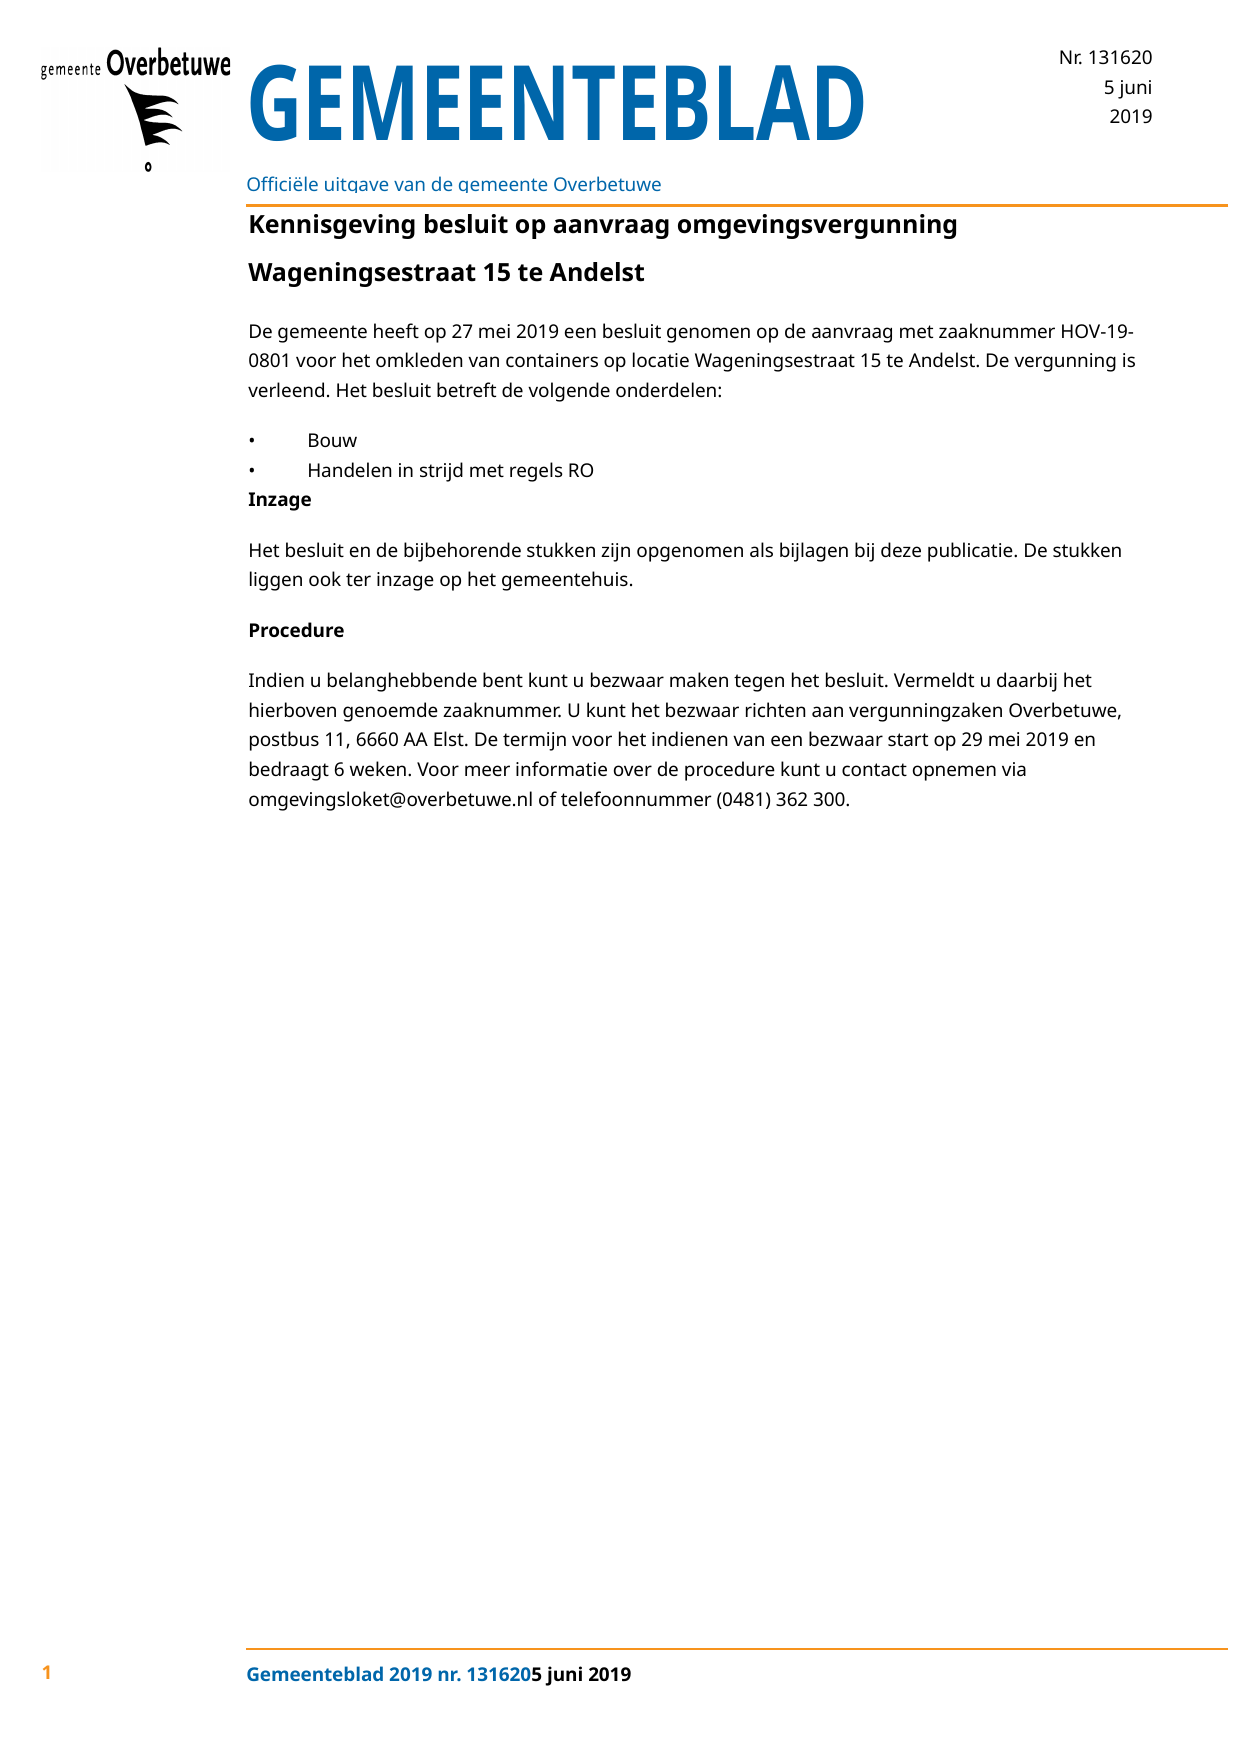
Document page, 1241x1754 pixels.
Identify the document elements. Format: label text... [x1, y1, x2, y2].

text Kennisgeving besluit op aanvraag omgevingsvergunning Wageningsestraat 15 te Andelst [248, 207, 1152, 288]
text Inzage [248, 487, 1152, 512]
list Handelen in strijd met regels RO [248, 457, 1152, 483]
text Indien u belanghebbende bent kunt u bezwaar maken tegen het besluit. Vermeldt u daarbij het hierboven genoemde zaaknummer. U kunt het bezwaar richten aan vergunningzaken Overbetuwe, postbus 11, 6660 AA Elst. De termijn voor het indienen van een bezwaar start op 29 mei 2019 en bedraagt 6 weken. Voor meer informatie over de procedure kunt u contact opnemen via omgevingsloket@overbetuwe.nl of telefoonnummer (0481) 362 300. [248, 667, 1152, 812]
text Het besluit en de bijbehorende stukken zijn opgenomen als bijlagen bij deze publicatie. De stukken liggen ook ter inzage op het gemeentehuis. [248, 537, 1152, 592]
text Procedure [248, 617, 1152, 643]
text De gemeente heeft op 27 mei 2019 een besluit genomen op de aanvraag met zaaknummer HOV-19-0801 voor het omkleden van containers op locatie Wageningsestraat 15 te Andelst. De vergunning is verleend. Het besluit betreft de volgende onderdelen: [248, 318, 1152, 403]
picture [41, 47, 231, 172]
list Bouw [248, 427, 1152, 453]
